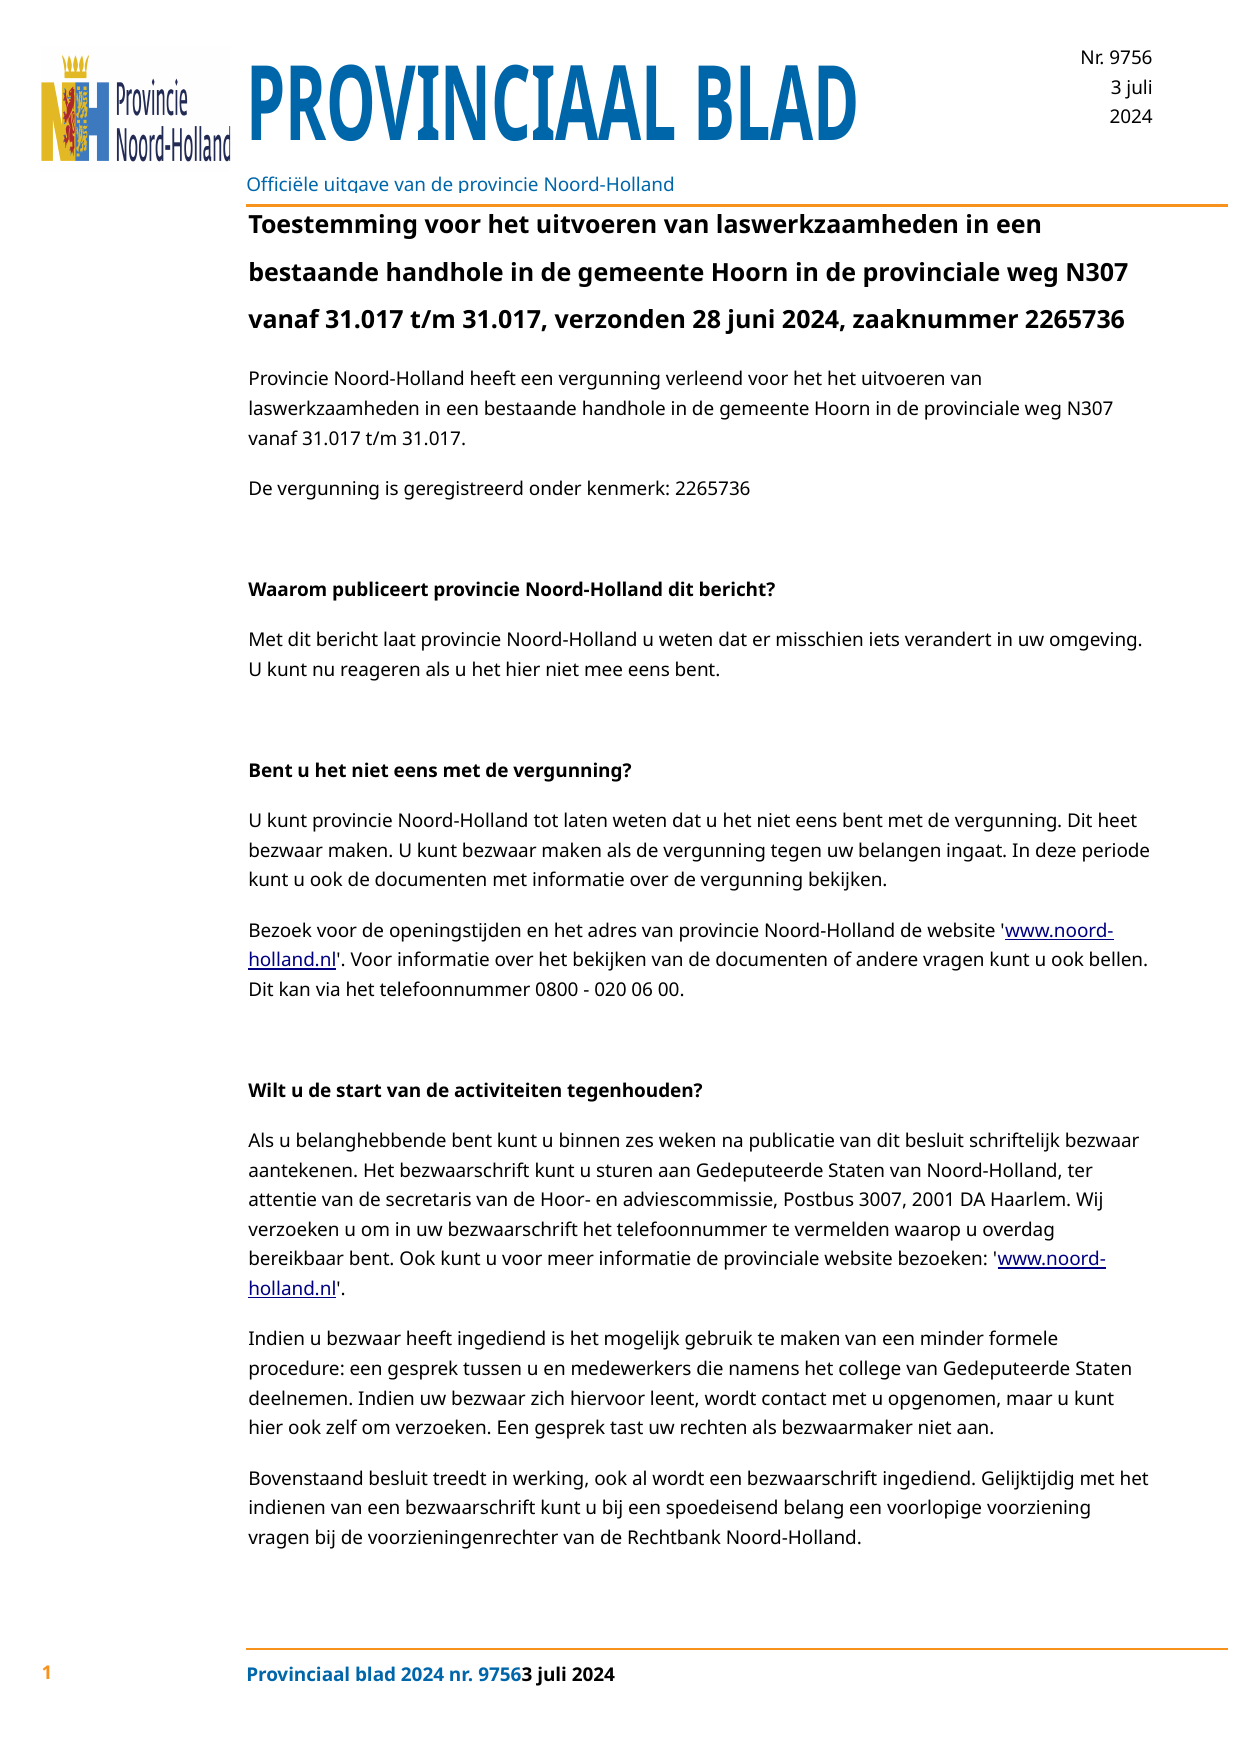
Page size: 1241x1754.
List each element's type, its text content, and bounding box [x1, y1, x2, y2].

text Bent u het niet eens met de vergunning? [248, 757, 1152, 782]
text Indien u bezwaar heeft ingediend is het mogelijk gebruik te maken van een minder formele procedure: een gesprek tussen u en medewerkers die namens het college van Gedeputeerde Staten deelnemen. Indien uw bezwaar zich hiervoor leent, wordt contact met u opgenomen, maar u kunt hier ook zelf om verzoeken. Een gesprek tast uw rechten als bezwaarmaker niet aan. [248, 1326, 1152, 1440]
text Met dit bericht laat provincie Noord-Holland u weten dat er misschien iets verandert in uw omgeving. U kunt nu reageren als u het hier niet mee eens bent. [248, 626, 1152, 682]
picture [41, 47, 231, 172]
text Toestemming voor het uitvoeren van laswerkzaamheden in een bestaande handhole in de gemeente Hoorn in de provinciale weg N307 vanaf 31.017 t/m 31.017, verzonden 28 juni 2024, zaaknummer 2265736 [248, 207, 1152, 336]
text Als u belanghebbende bent kunt u binnen zes weken na publicatie van dit besluit schriftelijk bezwaar aantekenen. Het bezwaarschrift kunt u sturen aan Gedeputeerde Staten van Noord-Holland, ter attentie van de secretaris van de Hoor- en adviescommissie, Postbus 3007, 2001 DA Haarlem. Wij verzoeken u om in uw bezwaarschrift het telefoonnummer te vermelden waarop u overdag bereikbaar bent. Ook kunt u voor meer informatie de provinciale website bezoeken: 'www.noord-holland.nl'. [248, 1127, 1152, 1301]
text Provincie Noord-Holland heeft een vergunning verleend voor het het uitvoeren van laswerkzaamheden in een bestaande handhole in de gemeente Hoorn in de provinciale weg N307 vanaf 31.017 t/m 31.017. [248, 366, 1152, 450]
text Wilt u de start van de activiteiten tegenhouden? [248, 1077, 1152, 1102]
text Bovenstaand besluit treedt in werking, ook al wordt een bezwaarschrift ingediend. Gelijktijdig met het indienen van een bezwaarschrift kunt u bij een spoedeisend belang een voorlopige voorziening vragen bij de voorzieningenrechter van de Rechtbank Noord-Holland. [248, 1465, 1152, 1549]
text De vergunning is geregistreerd onder kenmerk: 2265736 [248, 475, 1152, 501]
text U kunt provincie Noord-Holland tot laten weten dat u het niet eens bent met de vergunning. Dit heet bezwaar maken. U kunt bezwaar maken als de vergunning tegen uw belangen ingaat. In deze periode kunt u ook de documenten met informatie over de vergunning bekijken. [248, 807, 1152, 892]
text Waarom publiceert provincie Noord-Holland dit bericht? [248, 576, 1152, 602]
text Bezoek voor de openingstijden en het adres van provincie Noord-Holland de website 'www.noord-holland.nl'. Voor informatie over het bekijken van de documenten of andere vragen kunt u ook bellen. Dit kan via het telefoonnummer 0800 - 020 06 00. [248, 917, 1152, 1002]
